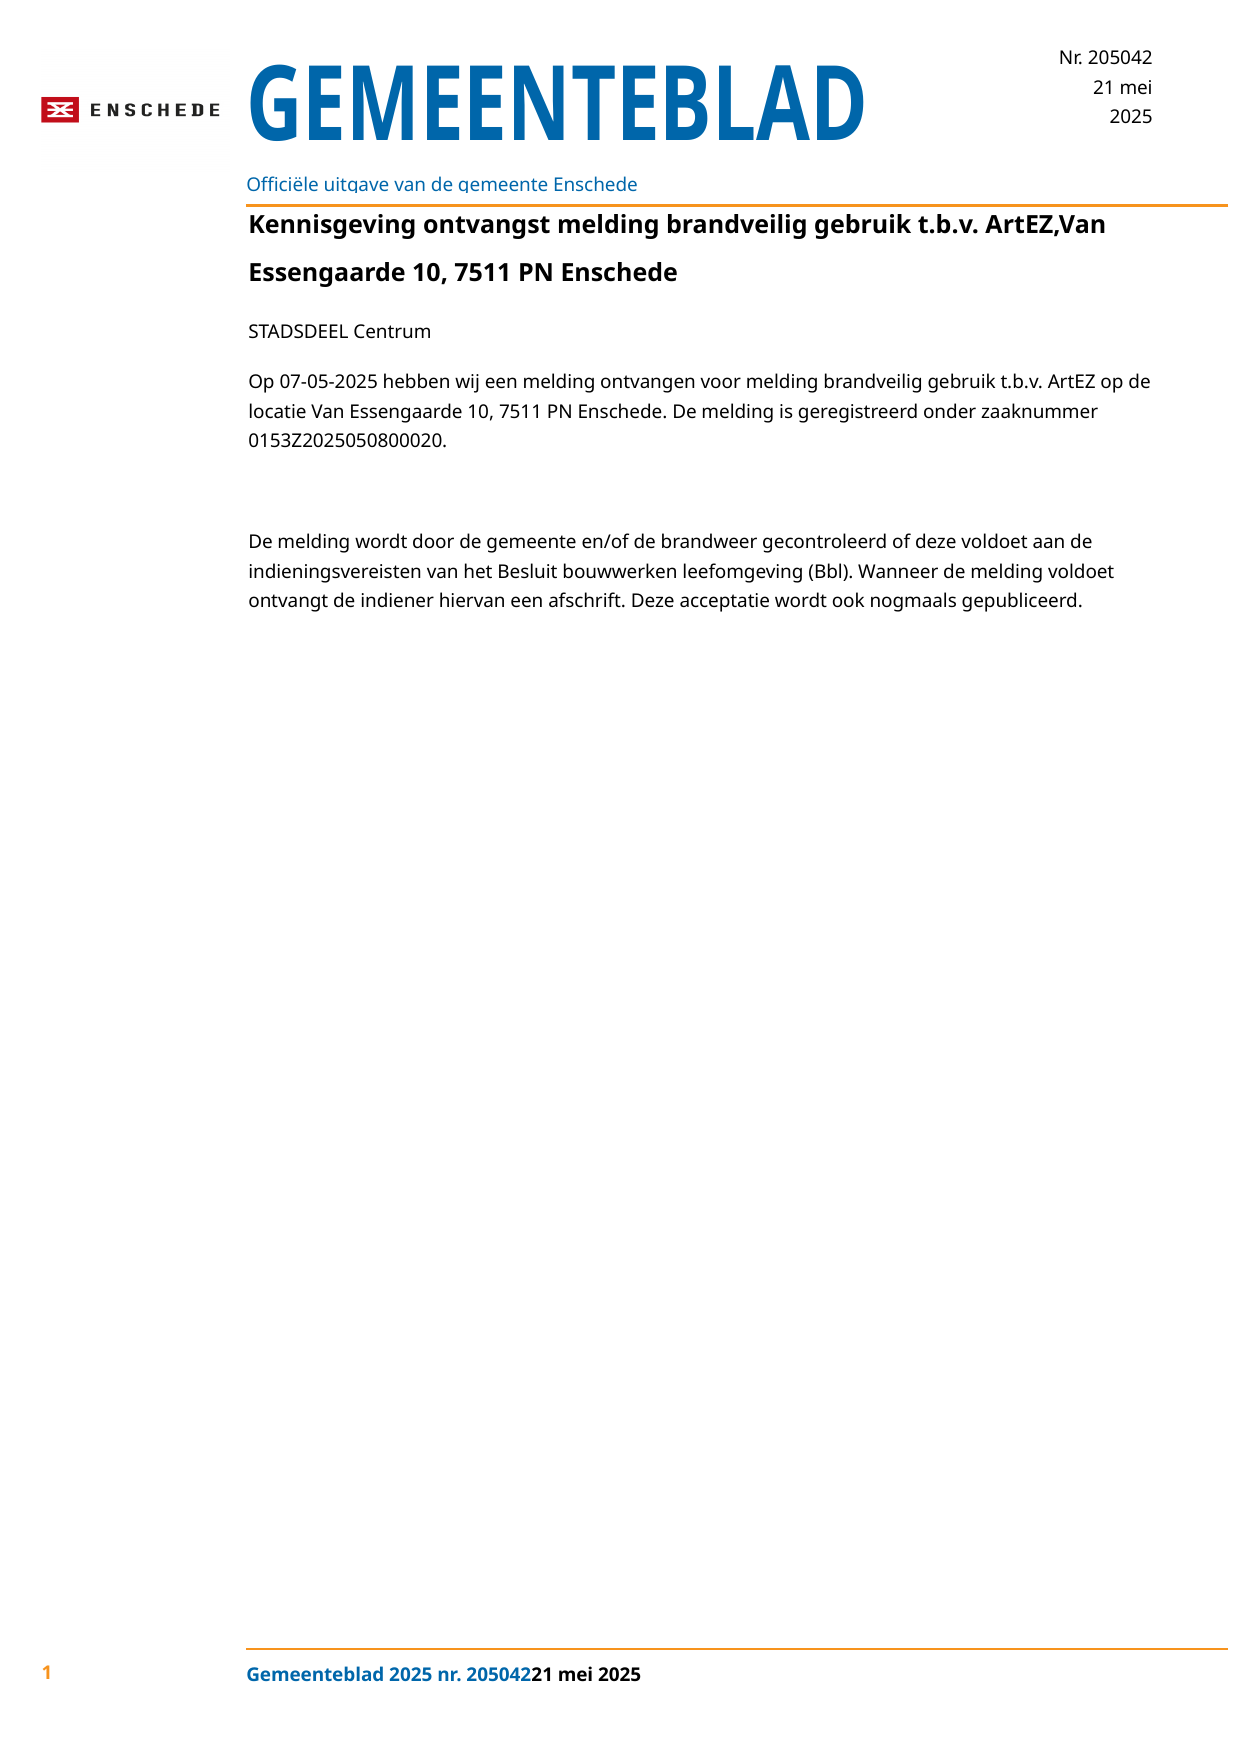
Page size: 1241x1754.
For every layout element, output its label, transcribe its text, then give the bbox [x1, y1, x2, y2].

text Kennisgeving ontvangst melding brandveilig gebruik t.b.v. ArtEZ,Van Essengaarde 10, 7511 PN Enschede [248, 207, 1152, 288]
text De melding wordt door de gemeente en/of de brandweer gecontroleerd of deze voldoet aan de indieningsvereisten van het Besluit bouwwerken leefomgeving (Bbl). Wanneer de melding voldoet ontvangt de indiener hiervan een afschrift. Deze acceptatie wordt ook nogmaals gepubliceerd. [248, 528, 1152, 613]
picture [41, 47, 231, 172]
text Op 07-05-2025 hebben wij een melding ontvangen voor melding brandveilig gebruik t.b.v. ArtEZ op de locatie Van Essengaarde 10, 7511 PN Enschede. De melding is geregistreerd onder zaaknummer 0153Z2025050800020. [248, 368, 1152, 453]
text STADSDEEL Centrum [248, 318, 1152, 344]
